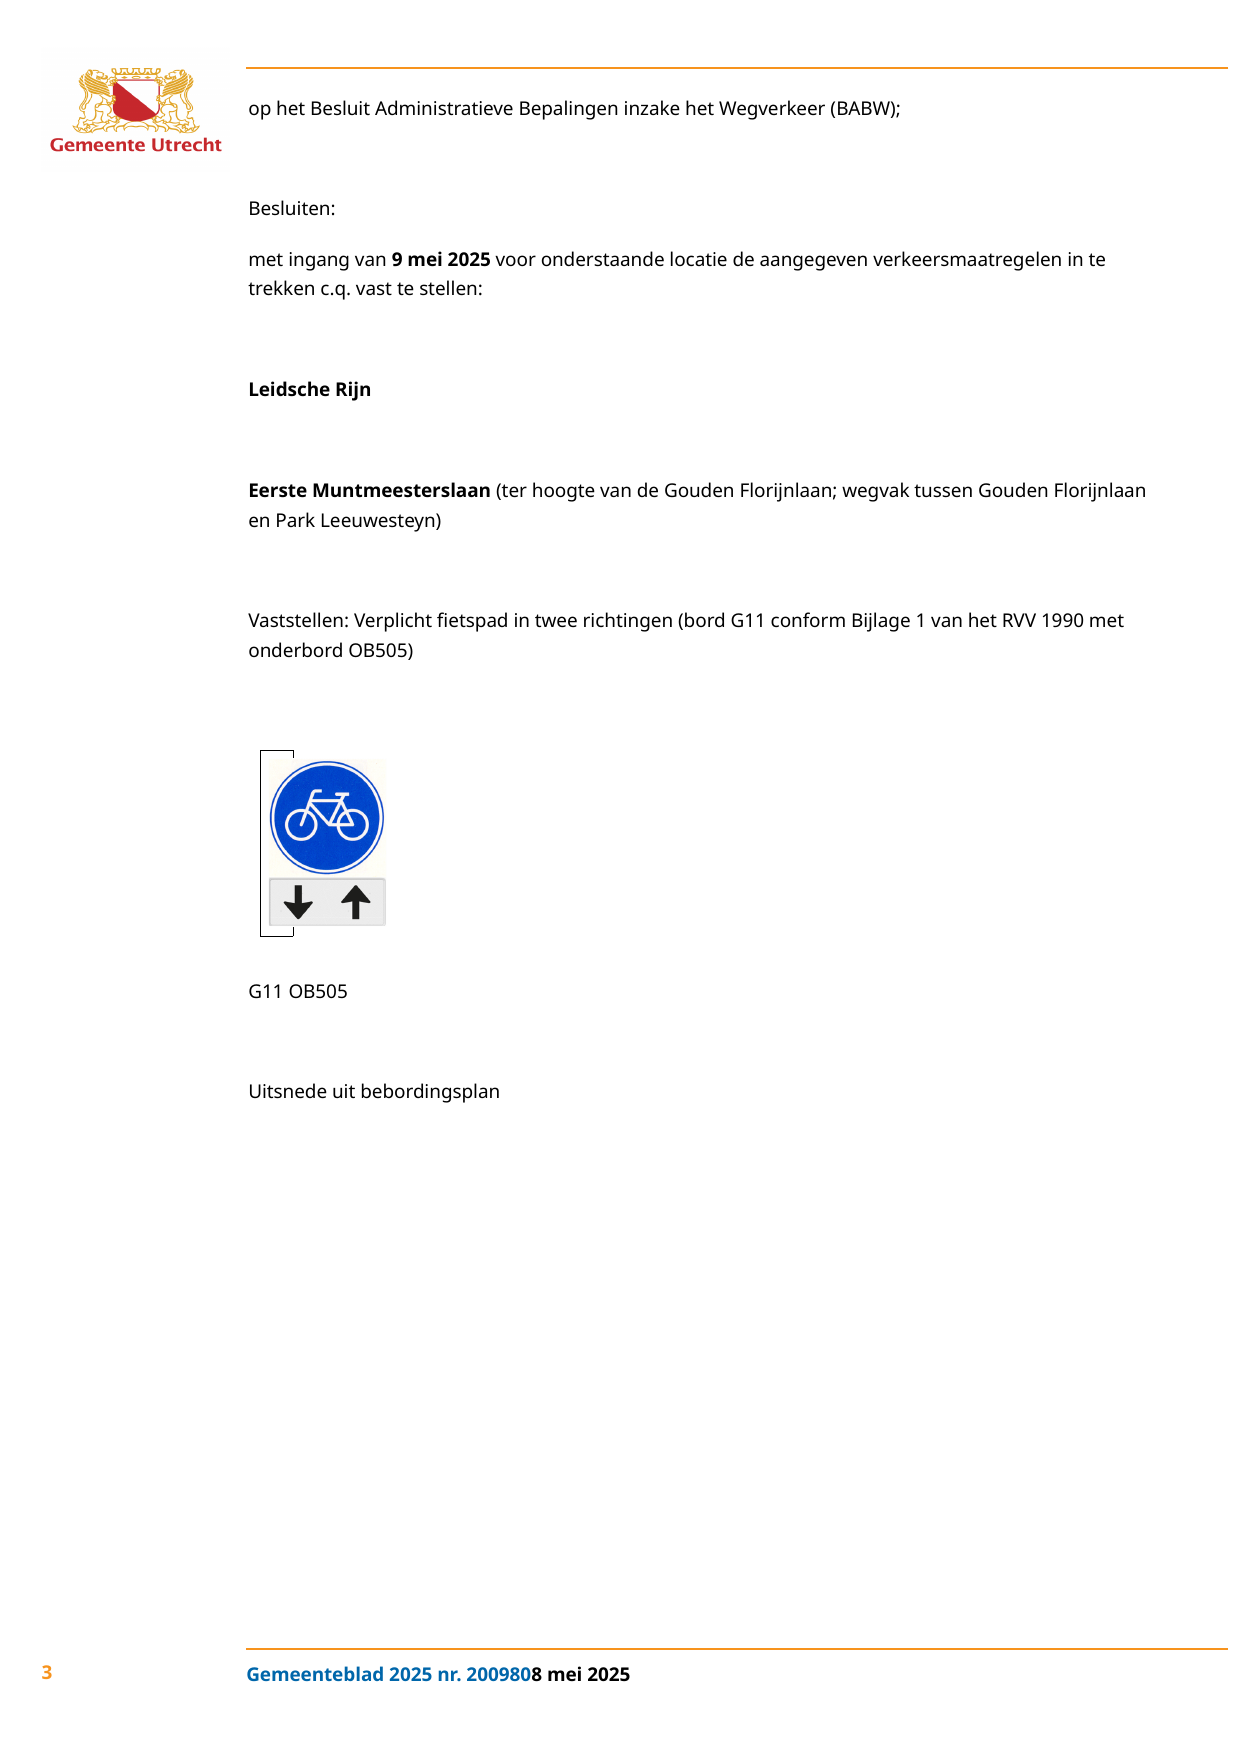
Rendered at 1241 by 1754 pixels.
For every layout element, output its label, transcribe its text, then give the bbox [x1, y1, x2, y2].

text Leidsche Rijn [248, 376, 1152, 402]
text G11 OB505 [248, 978, 1152, 1003]
text Vaststellen: Verplicht fietspad in twee richtingen (bord G11 conform Bijlage 1 van het RVV 1990 met onderbord OB505) [248, 608, 1152, 663]
text Eerste Muntmeesterslaan (ter hoogte van de Gouden Florijnlaan; wegvak tussen Gouden Florijnlaan en Park Leeuwesteyn) [248, 477, 1152, 533]
text met ingang van 9 mei 2025 voor onderstaande locatie de aangegeven verkeersmaatregelen in te trekken c.q. vast te stellen: [248, 246, 1152, 301]
text Uitsnede uit bebordingsplan [248, 1079, 1152, 1104]
text op het Besluit Administratieve Bepalingen inzake het Wegverkeer (BABW); [248, 95, 1152, 121]
picture [268, 758, 387, 927]
text Besluiten: [248, 196, 1152, 221]
picture [41, 47, 231, 172]
